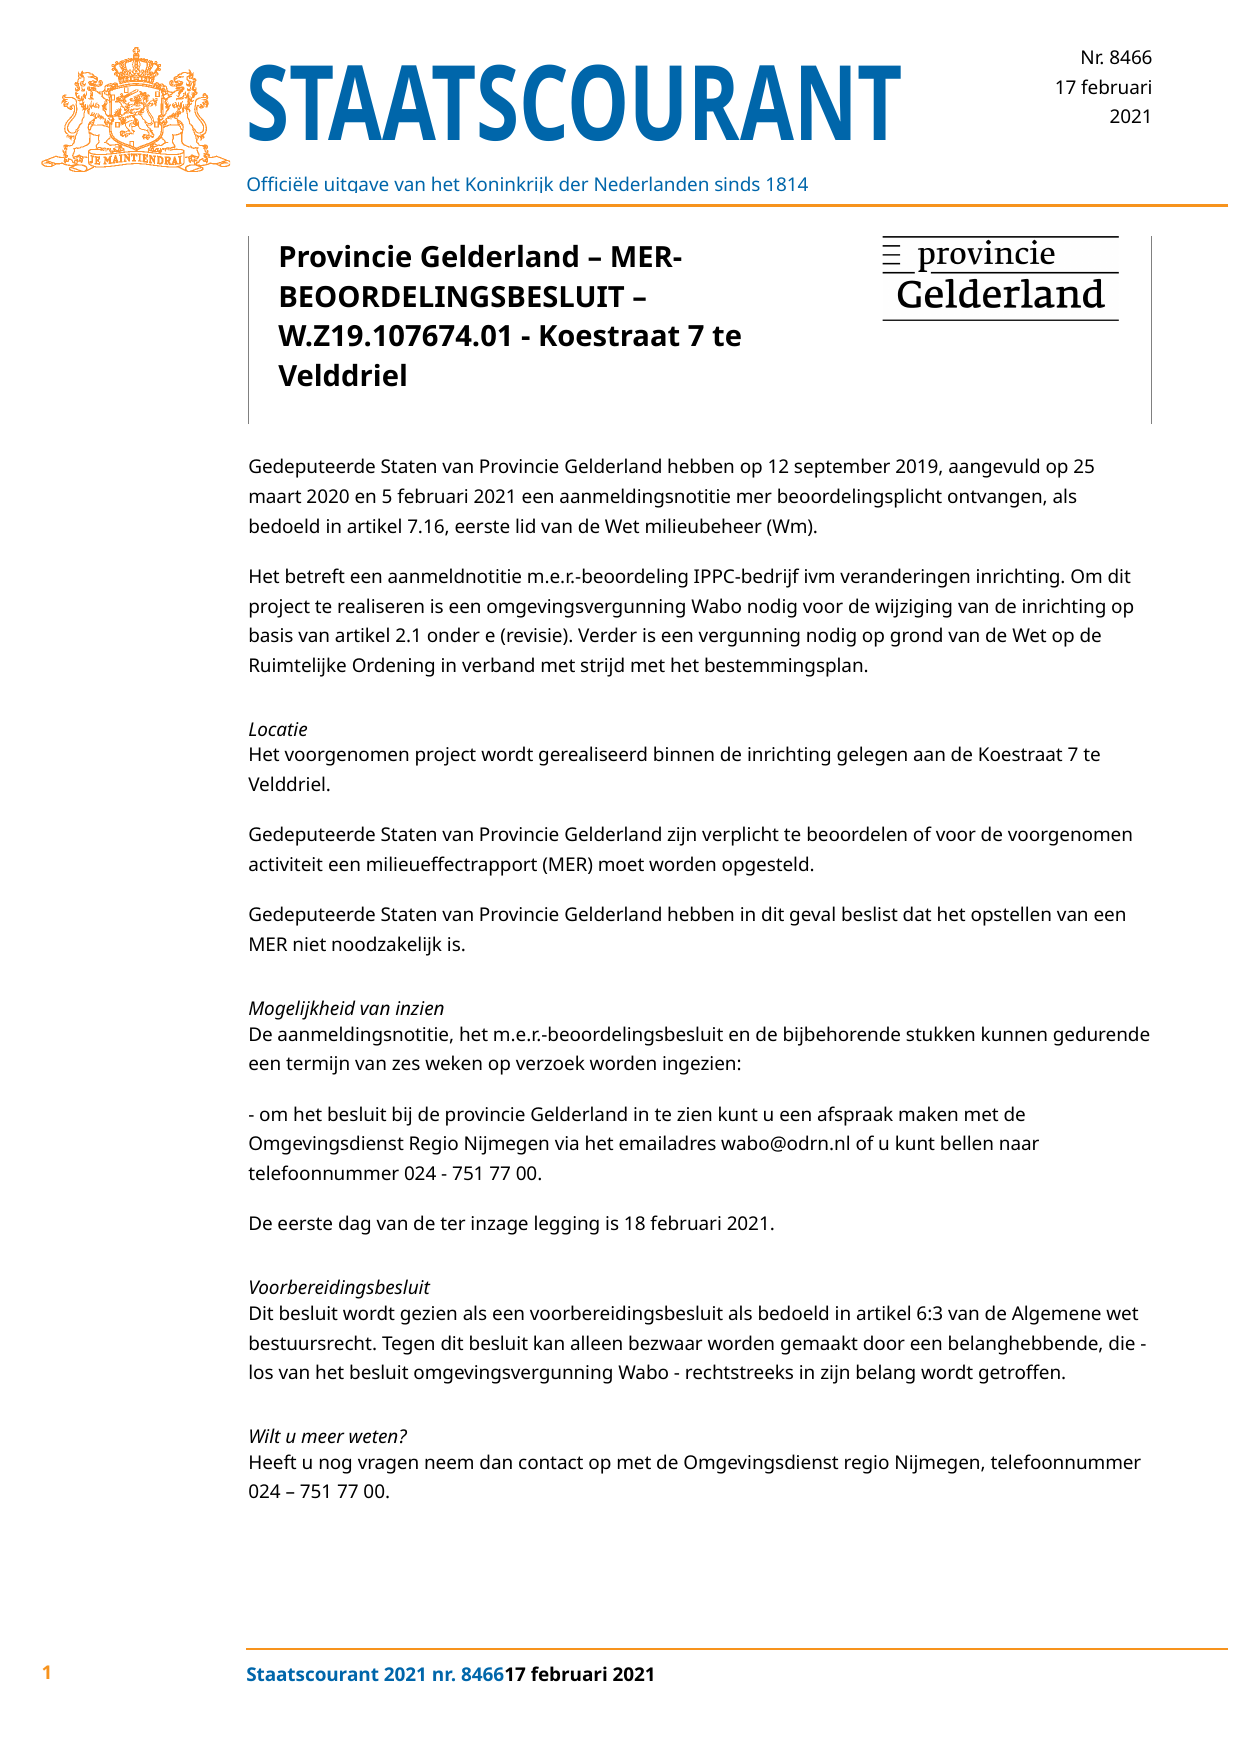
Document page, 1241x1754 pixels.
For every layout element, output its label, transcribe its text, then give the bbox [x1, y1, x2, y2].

text Voorbereidingsbesluit [248, 1274, 1152, 1300]
picture [882, 236, 1119, 321]
text Het betreft een aanmeldnotitie m.e.r.-beoordeling IPPC-bedrijf ivm veranderingen inrichting. Om dit project te realiseren is een omgevingsvergunning Wabo nodig voor de wijziging van de inrichting op basis van artikel 2.1 onder e (revisie). Verder is een vergunning nodig op grond van de Wet op de Ruimtelijke Ordening in verband met strijd met het bestemmingsplan. [248, 563, 1152, 678]
text Het voorgenomen project wordt gerealiseerd binnen de inrichting gelegen aan de Koestraat 7 te Velddriel. [248, 742, 1152, 797]
text De aanmeldingsnotitie, het m.e.r.-beoordelingsbesluit en de bijbehorende stukken kunnen gedurende een termijn van zes weken op verzoek worden ingezien: [248, 1021, 1152, 1076]
text Mogelijkheid van inzien [248, 995, 1152, 1021]
text Gedeputeerde Staten van Provincie Gelderland hebben op 12 september 2019, aangevuld op 25 maart 2020 en 5 februari 2021 een aanmeldingsnotitie mer beoordelingsplicht ontvangen, als bedoeld in artikel 7.16, eerste lid van de Wet milieubeheer (Wm). [248, 454, 1152, 538]
text De eerste dag van de ter inzage legging is 18 februari 2021. [248, 1211, 1152, 1236]
text Locatie [248, 716, 1152, 742]
table_header Provincie Gelderland – MER-BEOORDELINGSBESLUIT – W.Z19.107674.01 - Koestraat 7 te Velddriel [249, 236, 850, 424]
text - om het besluit bij de provincie Gelderland in te zien kunt u een afspraak maken met de Omgevingsdienst Regio Nijmegen via het emailadres wabo@odrn.nl of u kunt bellen naar telefoonnummer 024 - 751 77 00. [248, 1101, 1152, 1186]
picture [41, 47, 231, 172]
text Gedeputeerde Staten van Provincie Gelderland hebben in dit geval beslist dat het opstellen van een MER niet noodzakelijk is. [248, 902, 1152, 957]
text Wilt u meer weten? [248, 1423, 1152, 1449]
text Dit besluit wordt gezien als een voorbereidingsbesluit als bedoeld in artikel 6:3 van de Algemene wet bestuursrecht. Tegen dit besluit kan alleen bezwaar worden gemaakt door een belanghebbende, die - los van het besluit omgevingsvergunning Wabo - rechtstreeks in zijn belang wordt getroffen. [248, 1300, 1152, 1385]
text Gedeputeerde Staten van Provincie Gelderland zijn verplicht te beoordelen of voor de voorgenomen activiteit een milieueffectrapport (MER) moet worden opgesteld. [248, 822, 1152, 877]
text Heeft u nog vragen neem dan contact op met de Omgevingsdienst regio Nijmegen, telefoonnummer 024 – 751 77 00. [248, 1449, 1152, 1504]
table_header [850, 236, 1151, 424]
